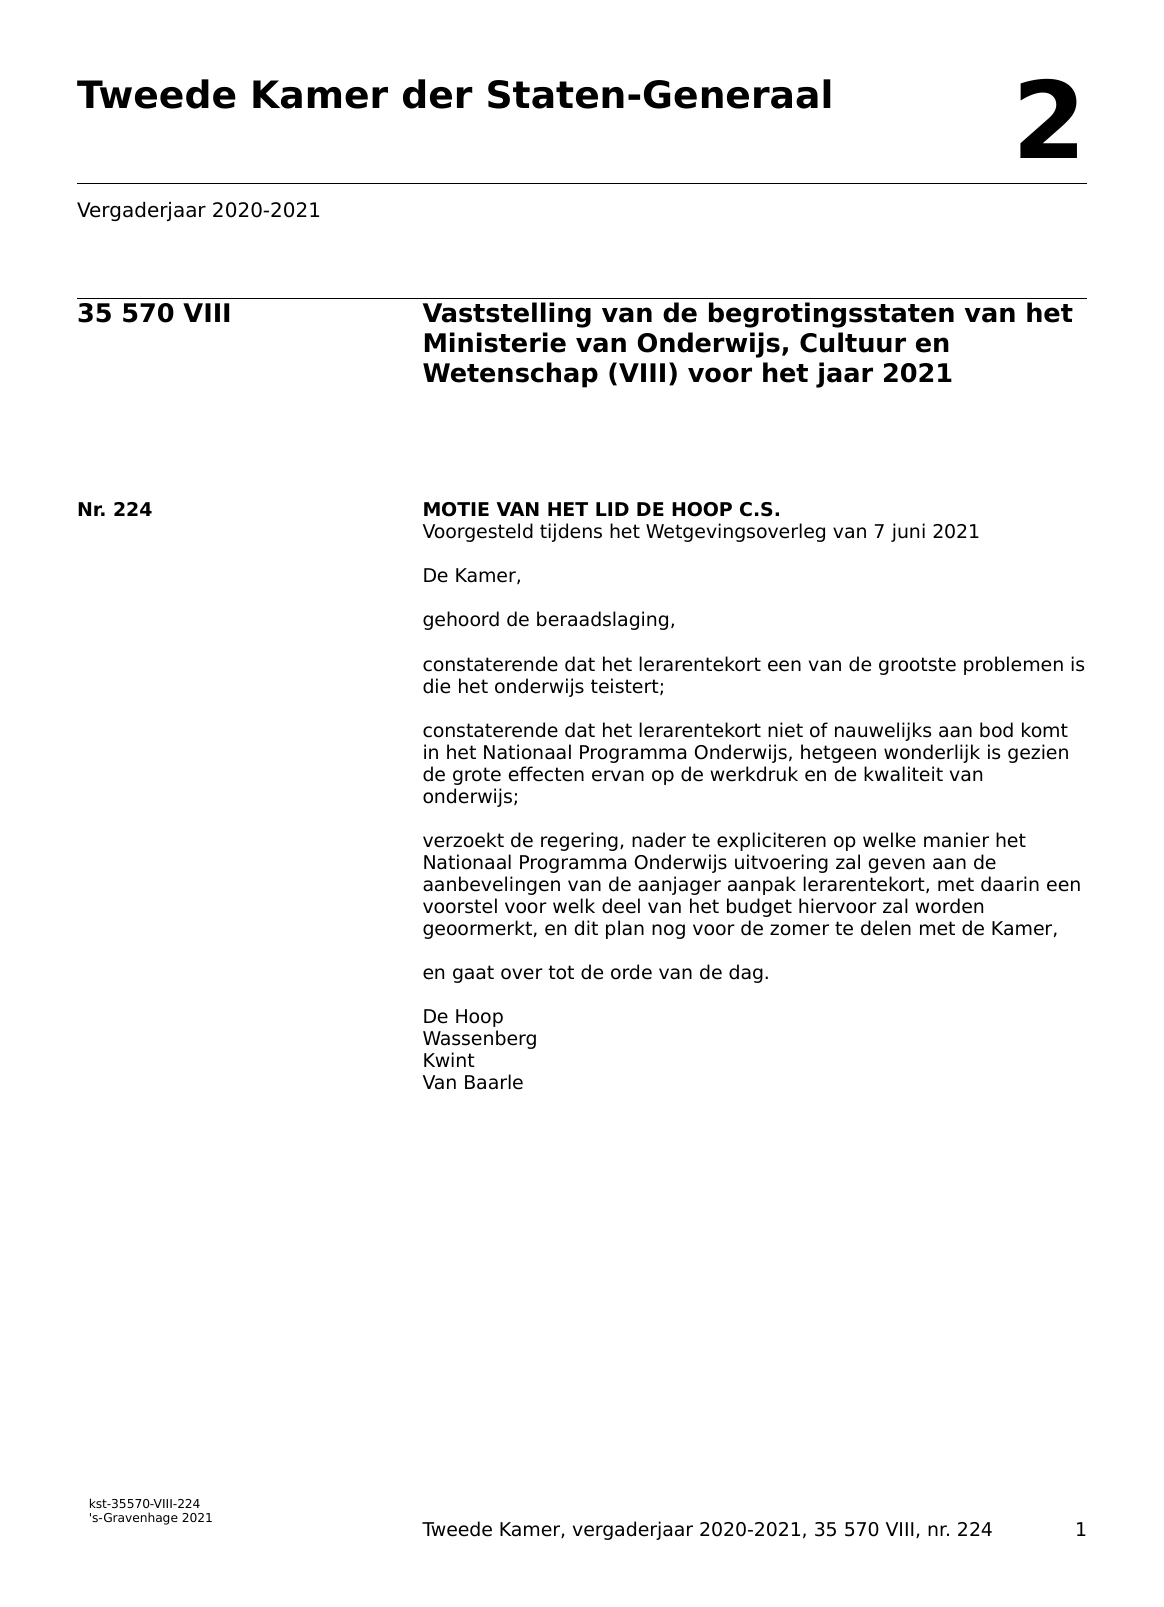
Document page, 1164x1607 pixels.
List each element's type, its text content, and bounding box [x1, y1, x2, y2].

text constaterende dat het lerarentekort niet of nauwelijks aan bod komt in het Nationaal Programma Onderwijs, hetgeen wonderlijk is gezien de grote effecten ervan op de werkdruk en de kwaliteit van onderwijs; [422, 720, 1087, 808]
text en gaat over tot de orde van de dag. [422, 962, 1087, 984]
text kst-35570-VIII-224 [88, 1497, 323, 1511]
text Van Baarle [422, 1072, 1087, 1094]
table_header Tweede Kamer der Staten-Generaal [77, 59, 886, 183]
text De Kamer, [422, 565, 1087, 587]
text verzoekt de regering, nader te expliciteren op welke manier het Nationaal Programma Onderwijs uitvoering zal geven aan de aanbevelingen van de aanjager aanpak lerarentekort, met daarin een voorstel voor welk deel van het budget hiervoor zal worden geoormerkt, en dit plan nog voor de zomer te delen met de Kamer, [422, 830, 1087, 940]
table_cell Vergaderjaar 2020-2021 [77, 184, 1087, 298]
subtitle Nr. 224 MOTIE VAN HET LID DE HOOP C.S. [77, 499, 1087, 521]
text Wassenberg [422, 1028, 1087, 1050]
text constaterende dat het lerarentekort een van de grootste problemen is die het onderwijs teistert; [422, 653, 1087, 697]
subtitle 35 570 VIII Vaststelling van de begrotingsstaten van het Ministerie van Onderwijs, Cultuur en Wetenschap (VIII) voor het jaar 2021 [77, 299, 1087, 388]
text Kwint [422, 1050, 1087, 1072]
table_header 2 [886, 59, 1087, 183]
text Voorgesteld tijdens het Wetgevingsoverleg van 7 juni 2021 [422, 521, 1087, 543]
text gehoord de beraadslaging, [422, 609, 1087, 631]
text 's-Gravenhage 2021 [88, 1511, 323, 1525]
text De Hoop [422, 1006, 1087, 1028]
